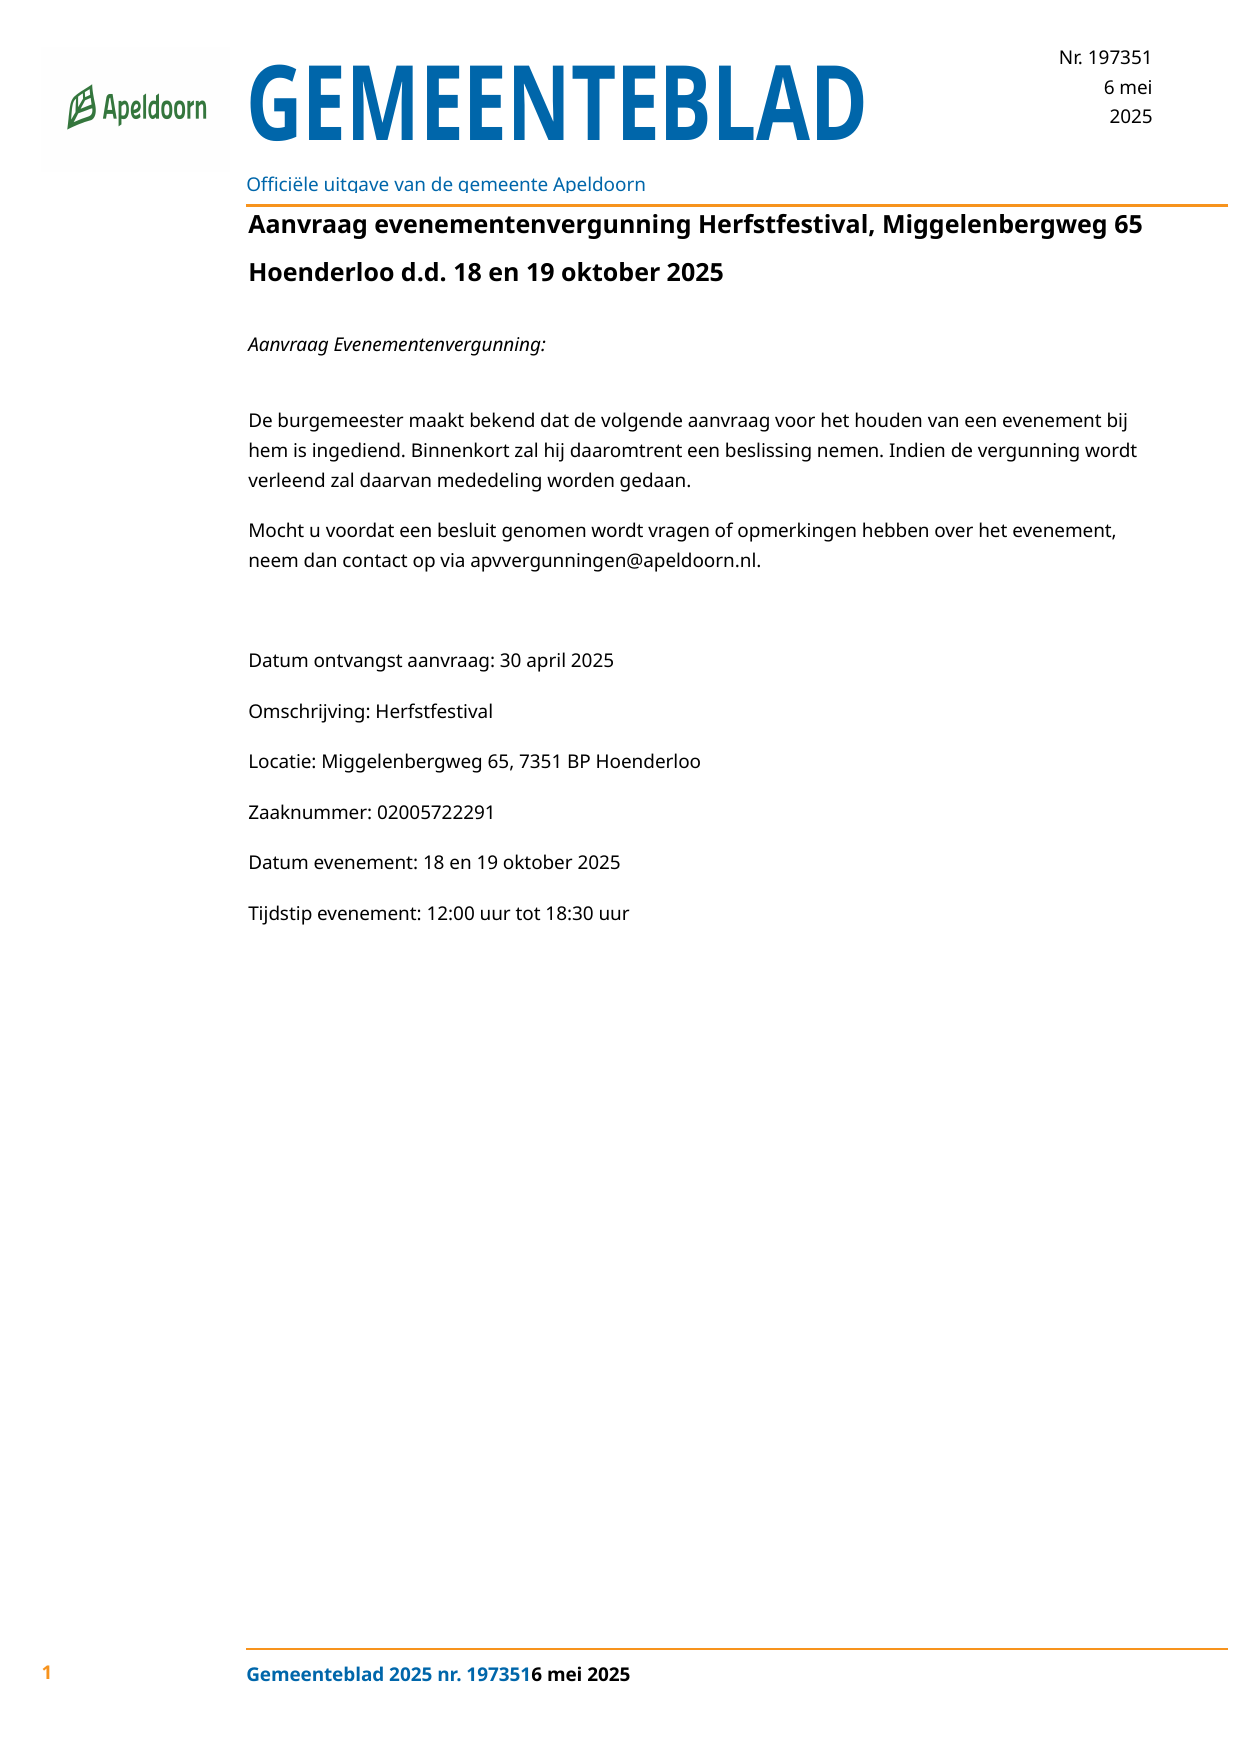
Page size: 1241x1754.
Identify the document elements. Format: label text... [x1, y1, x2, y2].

text Aanvraag Evenementenvergunning: [248, 331, 1152, 357]
text De burgemeester maakt bekend dat de volgende aanvraag voor het houden van een evenement bij hem is ingediend. Binnenkort zal hij daaromtrent een beslissing nemen. Indien de vergunning wordt verleend zal daarvan mededeling worden gedaan. [248, 408, 1152, 492]
picture [41, 47, 231, 172]
text Datum ontvangst aanvraag: 30 april 2025 [248, 648, 1152, 673]
text Datum evenement: 18 en 19 oktober 2025 [248, 849, 1152, 875]
text Locatie: Miggelenbergweg 65, 7351 BP Hoenderloo [248, 748, 1152, 774]
text Zaaknummer: 02005722291 [248, 799, 1152, 824]
text Tijdstip evenement: 12:00 uur tot 18:30 uur [248, 900, 1152, 925]
text Omschrijving: Herfstfestival [248, 698, 1152, 724]
text Aanvraag evenementenvergunning Herfstfestival, Miggelenbergweg 65 Hoenderloo d.d. 18 en 19 oktober 2025 [248, 207, 1152, 288]
text Mocht u voordat een besluit genomen wordt vragen of opmerkingen hebben over het evenement, neem dan contact op via apvvergunningen@apeldoorn.nl. [248, 517, 1152, 572]
